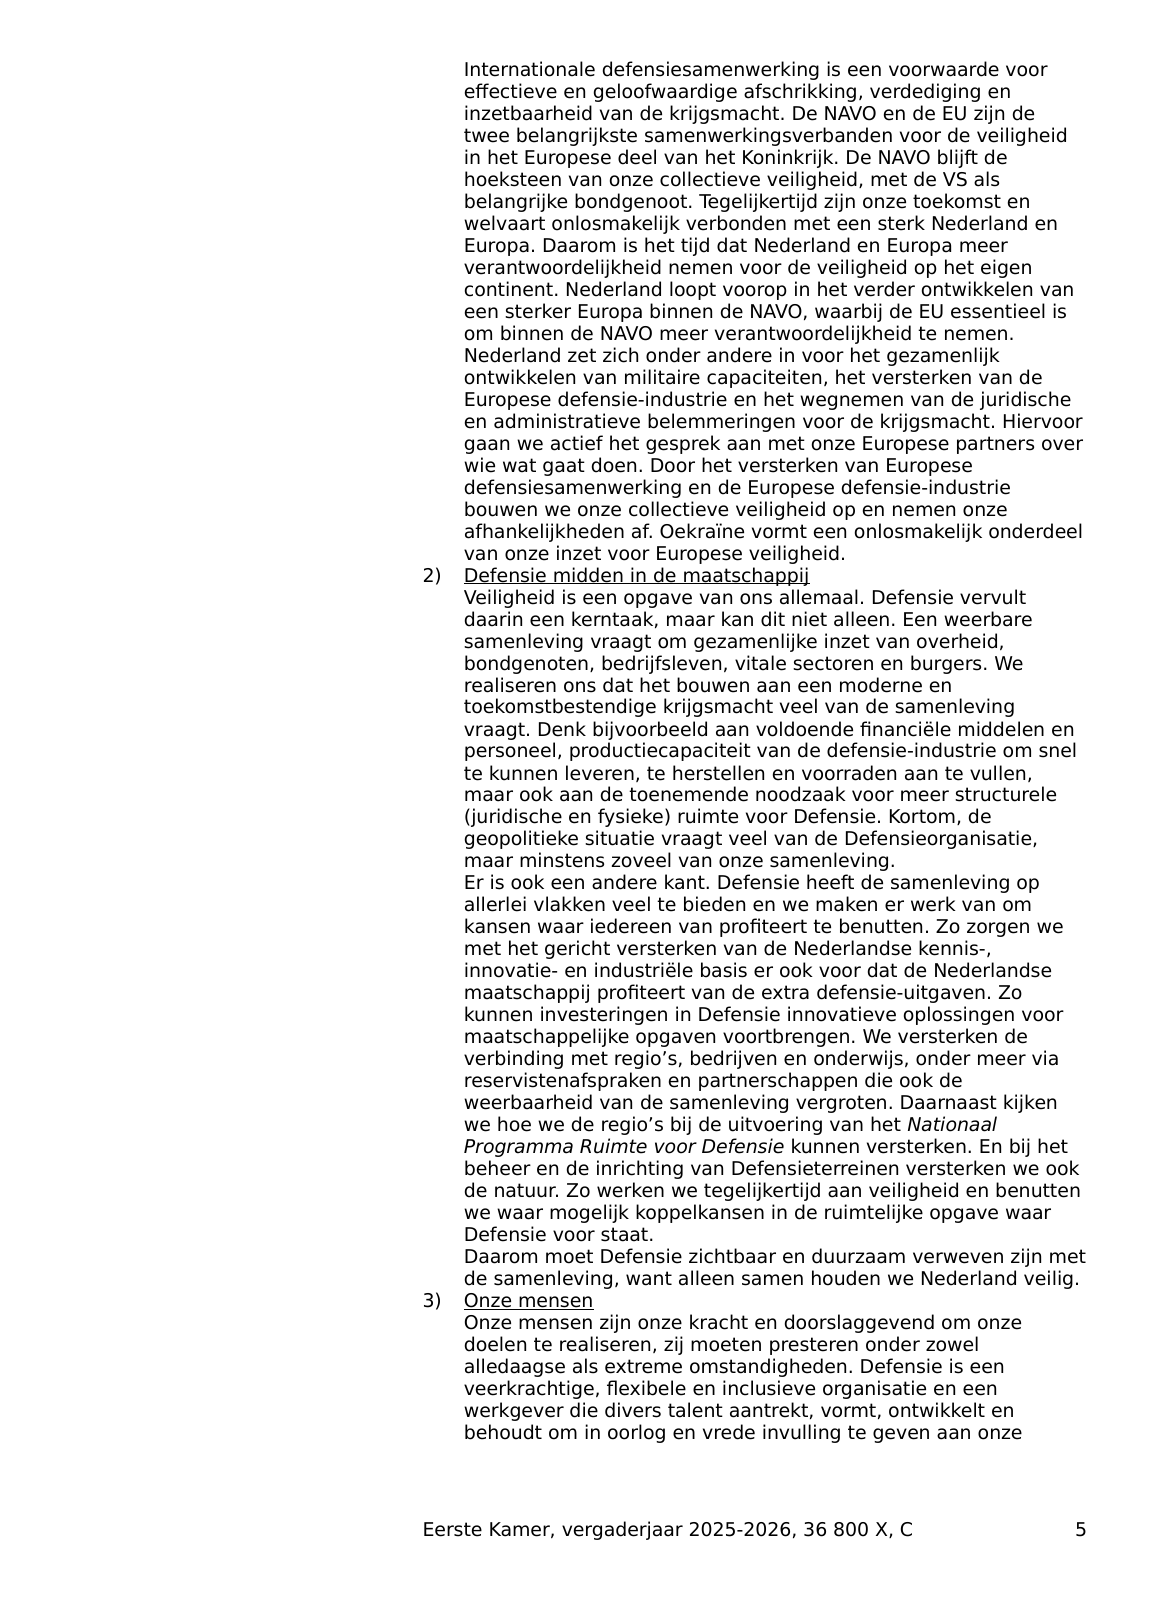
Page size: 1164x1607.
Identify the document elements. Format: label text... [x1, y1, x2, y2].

text Onze mensen zijn onze kracht en doorslaggevend om onze doelen te realiseren, zij moeten presteren onder zowel alledaagse als extreme omstandigheden. Defensie is een veerkrachtige, flexibele en inclusieve organisatie en een werkgever die divers talent aantrekt, vormt, ontwikkelt en behoudt om in oorlog en vrede invulling te geven aan onze [464, 1312, 1087, 1444]
text Veiligheid is een opgave van ons allemaal. Defensie vervult daarin een kerntaak, maar kan dit niet alleen. Een weerbare samenleving vraagt om gezamenlijke inzet van overheid, bondgenoten, bedrijfsleven, vitale sectoren en burgers. We realiseren ons dat het bouwen aan een moderne en toekomstbestendige krijgsmacht veel van de samenleving vraagt. Denk bijvoorbeeld aan voldoende financiële middelen en personeel, productiecapaciteit van de defensie-industrie om snel te kunnen leveren, te herstellen en voorraden aan te vullen, maar ook aan de toenemende noodzaak voor meer structurele (juridische en fysieke) ruimte voor Defensie. Kortom, de geopolitieke situatie vraagt veel van de Defensieorganisatie, maar minstens zoveel van onze samenleving. [464, 587, 1087, 872]
text 2) Defensie midden in de maatschappij [422, 564, 1087, 587]
text Daarom moet Defensie zichtbaar en duurzaam verweven zijn met de samenleving, want alleen samen houden we Nederland veilig. [464, 1246, 1087, 1290]
text Er is ook een andere kant. Defensie heeft de samenleving op allerlei vlakken veel te bieden en we maken er werk van om kansen waar iedereen van profiteert te benutten. Zo zorgen we met het gericht versterken van de Nederlandse kennis-, innovatie- en industriële basis er ook voor dat de Nederlandse maatschappij profiteert van de extra defensie-uitgaven. Zo kunnen investeringen in Defensie innovatieve oplossingen voor maatschappelijke opgaven voortbrengen. We versterken de verbinding met regio’s, bedrijven en onderwijs, onder meer via reservistenafspraken en partnerschappen die ook de weerbaarheid van de samenleving vergroten. Daarnaast kijken we hoe we de regio’s bij de uitvoering van het Nationaal Programma Ruimte voor Defensie kunnen versterken. En bij het beheer en de inrichting van Defensieterreinen versterken we ook de natuur. Zo werken we tegelijkertijd aan veiligheid en benutten we waar mogelijk koppelkansen in de ruimtelijke opgave waar Defensie voor staat. [464, 872, 1087, 1246]
text Internationale defensiesamenwerking is een voorwaarde voor effectieve en geloofwaardige afschrikking, verdediging en inzetbaarheid van de krijgsmacht. De NAVO en de EU zijn de twee belangrijkste samenwerkingsverbanden voor de veiligheid in het Europese deel van het Koninkrijk. De NAVO blijft de hoeksteen van onze collectieve veiligheid, met de VS als belangrijke bondgenoot. Tegelijkertijd zijn onze toekomst en welvaart onlosmakelijk verbonden met een sterk Nederland en Europa. Daarom is het tijd dat Nederland en Europa meer verantwoordelijkheid nemen voor de veiligheid op het eigen continent. Nederland loopt voorop in het verder ontwikkelen van een sterker Europa binnen de NAVO, waarbij de EU essentieel is om binnen de NAVO meer verantwoordelijkheid te nemen. Nederland zet zich onder andere in voor het gezamenlijk ontwikkelen van militaire capaciteiten, het versterken van de Europese defensie-industrie en het wegnemen van de juridische en administratieve belemmeringen voor de krijgsmacht. Hiervoor gaan we actief het gesprek aan met onze Europese partners over wie wat gaat doen. Door het versterken van Europese defensiesamenwerking en de Europese defensie-industrie bouwen we onze collectieve veiligheid op en nemen onze afhankelijkheden af. Oekraïne vormt een onlosmakelijk onderdeel van onze inzet voor Europese veiligheid. [464, 59, 1087, 564]
text 3) Onze mensen [422, 1290, 1087, 1312]
